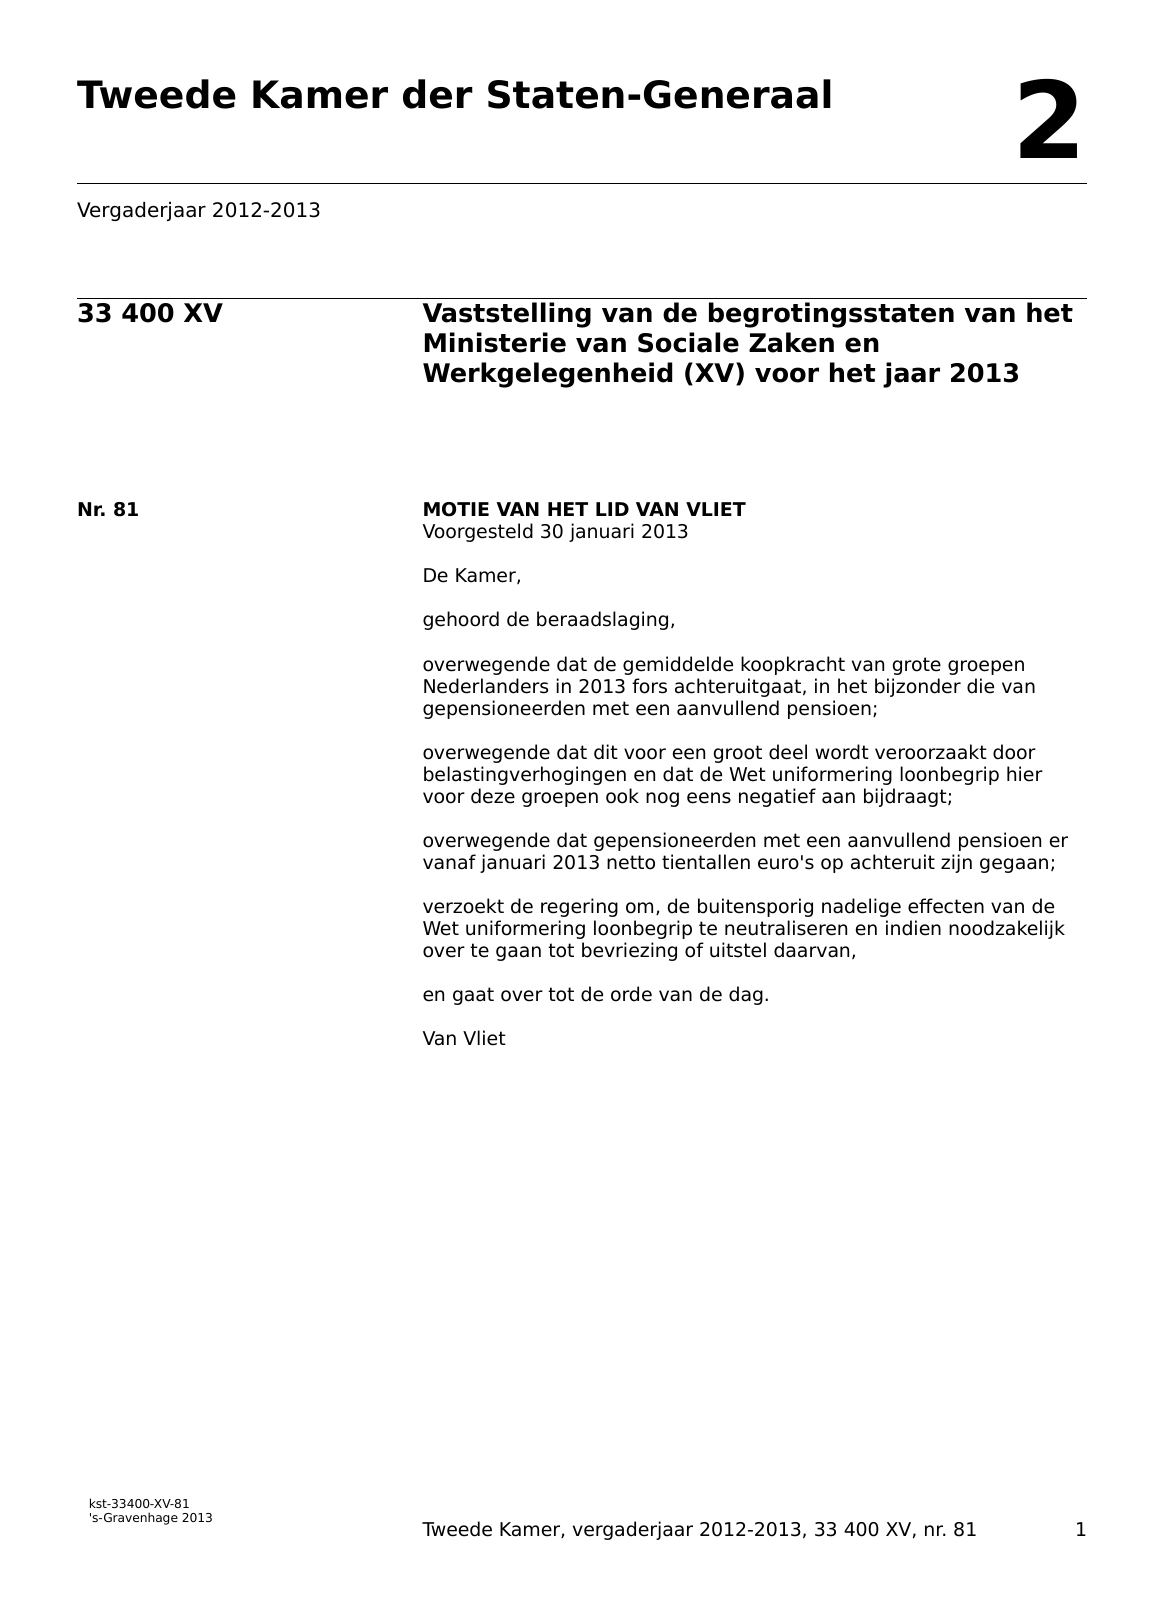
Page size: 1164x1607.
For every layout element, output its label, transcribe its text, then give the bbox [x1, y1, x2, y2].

text overwegende dat dit voor een groot deel wordt veroorzaakt door belastingverhogingen en dat de Wet uniformering loonbegrip hier voor deze groepen ook nog eens negatief aan bijdraagt; [422, 742, 1087, 808]
subtitle 33 400 XV Vaststelling van de begrotingsstaten van het Ministerie van Sociale Zaken en Werkgelegenheid (XV) voor het jaar 2013 [77, 299, 1087, 388]
text kst-33400-XV-81 [88, 1497, 323, 1511]
subtitle Nr. 81 MOTIE VAN HET LID VAN VLIET [77, 499, 1087, 521]
text gehoord de beraadslaging, [422, 609, 1087, 631]
text De Kamer, [422, 565, 1087, 587]
text en gaat over tot de orde van de dag. [422, 984, 1087, 1006]
table_header Tweede Kamer der Staten-Generaal [77, 59, 886, 183]
text overwegende dat de gemiddelde koopkracht van grote groepen Nederlanders in 2013 fors achteruitgaat, in het bijzonder die van gepensioneerden met een aanvullend pensioen; [422, 653, 1087, 719]
text overwegende dat gepensioneerden met een aanvullend pensioen er vanaf januari 2013 netto tientallen euro's op achteruit zijn gegaan; [422, 830, 1087, 874]
table_header 2 [886, 59, 1087, 183]
text 's-Gravenhage 2013 [88, 1511, 323, 1525]
text verzoekt de regering om, de buitensporig nadelige effecten van de Wet uniformering loonbegrip te neutraliseren en indien noodzakelijk over te gaan tot bevriezing of uitstel daarvan, [422, 896, 1087, 962]
text Voorgesteld 30 januari 2013 [422, 521, 1087, 543]
text Van Vliet [422, 1028, 1087, 1050]
table_cell Vergaderjaar 2012-2013 [77, 184, 1087, 298]
